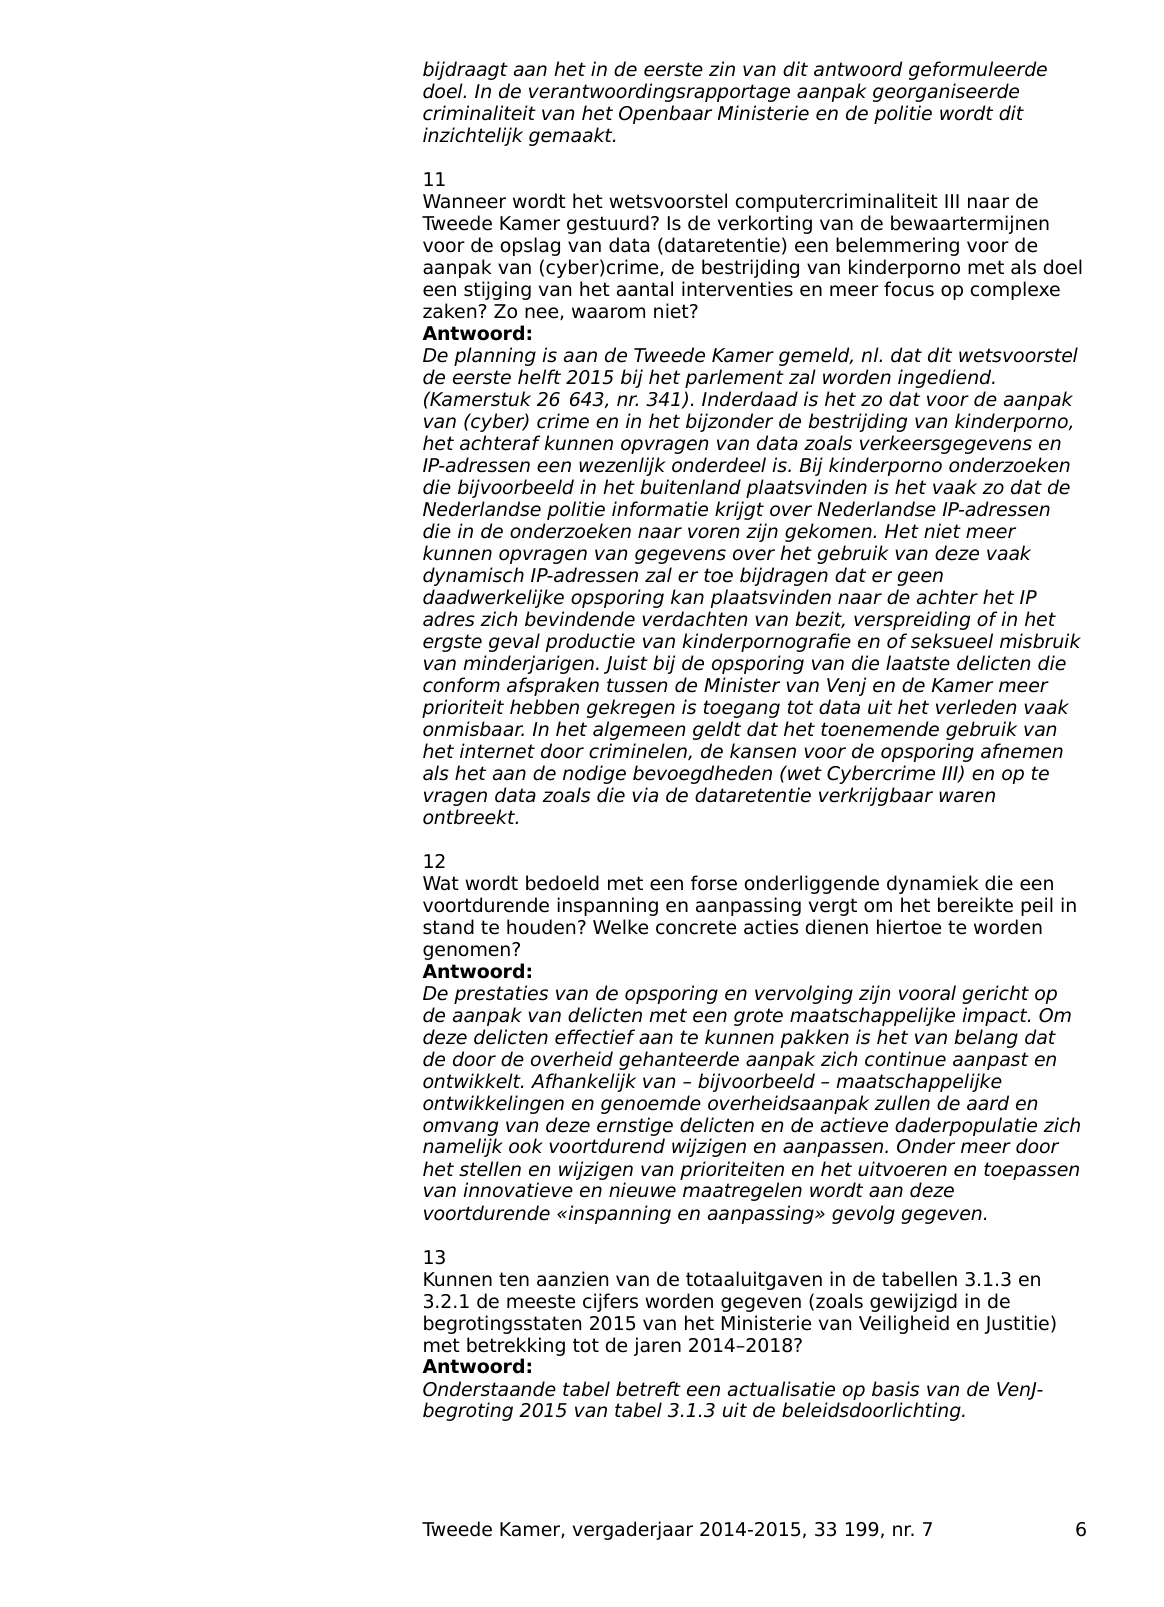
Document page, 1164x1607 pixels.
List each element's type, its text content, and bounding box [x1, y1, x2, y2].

text 13 [422, 1247, 1087, 1268]
text Kunnen ten aanzien van de totaaluitgaven in de tabellen 3.1.3 en 3.2.1 de meeste cijfers worden gegeven (zoals gewijzigd in de begrotingsstaten 2015 van het Ministerie van Veiligheid en Justitie) met betrekking tot de jaren 2014–2018? [422, 1268, 1087, 1356]
text Onderstaande tabel betreft een actualisatie op basis van de VenJ-begroting 2015 van tabel 3.1.3 uit de beleidsdoorlichting. [422, 1378, 1087, 1422]
text bijdraagt aan het in de eerste zin van dit antwoord geformuleerde doel. In de verantwoordingsrapportage aanpak georganiseerde criminaliteit van het Openbaar Ministerie en de politie wordt dit inzichtelijk gemaakt. [422, 59, 1087, 147]
text De planning is aan de Tweede Kamer gemeld, nl. dat dit wetsvoorstel de eerste helft 2015 bij het parlement zal worden ingediend. (Kamerstuk 26 643, nr. 341). Inderdaad is het zo dat voor de aanpak van (cyber) crime en in het bijzonder de bestrijding van kinderporno, het achteraf kunnen opvragen van data zoals verkeersgegevens en IP-adressen een wezenlijk onderdeel is. Bij kinderporno onderzoeken die bijvoorbeeld in het buitenland plaatsvinden is het vaak zo dat de Nederlandse politie informatie krijgt over Nederlandse IP-adressen die in de onderzoeken naar voren zijn gekomen. Het niet meer kunnen opvragen van gegevens over het gebruik van deze vaak dynamisch IP-adressen zal er toe bijdragen dat er geen daadwerkelijke opsporing kan plaatsvinden naar de achter het IP adres zich bevindende verdachten van bezit, verspreiding of in het ergste geval productie van kinderpornografie en of seksueel misbruik van minderjarigen. Juist bij de opsporing van die laatste delicten die conform afspraken tussen de Minister van Venj en de Kamer meer prioriteit hebben gekregen is toegang tot data uit het verleden vaak onmisbaar. In het algemeen geldt dat het toenemende gebruik van het internet door criminelen, de kansen voor de opsporing afnemen als het aan de nodige bevoegdheden (wet Cybercrime III) en op te vragen data zoals die via de dataretentie verkrijgbaar waren ontbreekt. [422, 345, 1087, 828]
text Antwoord: [422, 323, 1087, 345]
text 12 [422, 851, 1087, 873]
text Antwoord: [422, 1356, 1087, 1378]
text Antwoord: [422, 961, 1087, 983]
text De prestaties van de opsporing en vervolging zijn vooral gericht op de aanpak van delicten met een grote maatschappelijke impact. Om deze delicten effectief aan te kunnen pakken is het van belang dat de door de overheid gehanteerde aanpak zich continue aanpast en ontwikkelt. Afhankelijk van – bijvoorbeeld – maatschappelijke ontwikkelingen en genoemde overheidsaanpak zullen de aard en omvang van deze ernstige delicten en de actieve daderpopulatie zich namelijk ook voortdurend wijzigen en aanpassen. Onder meer door het stellen en wijzigen van prioriteiten en het uitvoeren en toepassen van innovatieve en nieuwe maatregelen wordt aan deze voortdurende «inspanning en aanpassing» gevolg gegeven. [422, 983, 1087, 1224]
text Wanneer wordt het wetsvoorstel computercriminaliteit III naar de Tweede Kamer gestuurd? Is de verkorting van de bewaartermijnen voor de opslag van data (dataretentie) een belemmering voor de aanpak van (cyber)crime, de bestrijding van kinderporno met als doel een stijging van het aantal interventies en meer focus op complexe zaken? Zo nee, waarom niet? [422, 191, 1087, 323]
text Wat wordt bedoeld met een forse onderliggende dynamiek die een voortdurende inspanning en aanpassing vergt om het bereikte peil in stand te houden? Welke concrete acties dienen hiertoe te worden genomen? [422, 873, 1087, 961]
text 11 [422, 169, 1087, 191]
